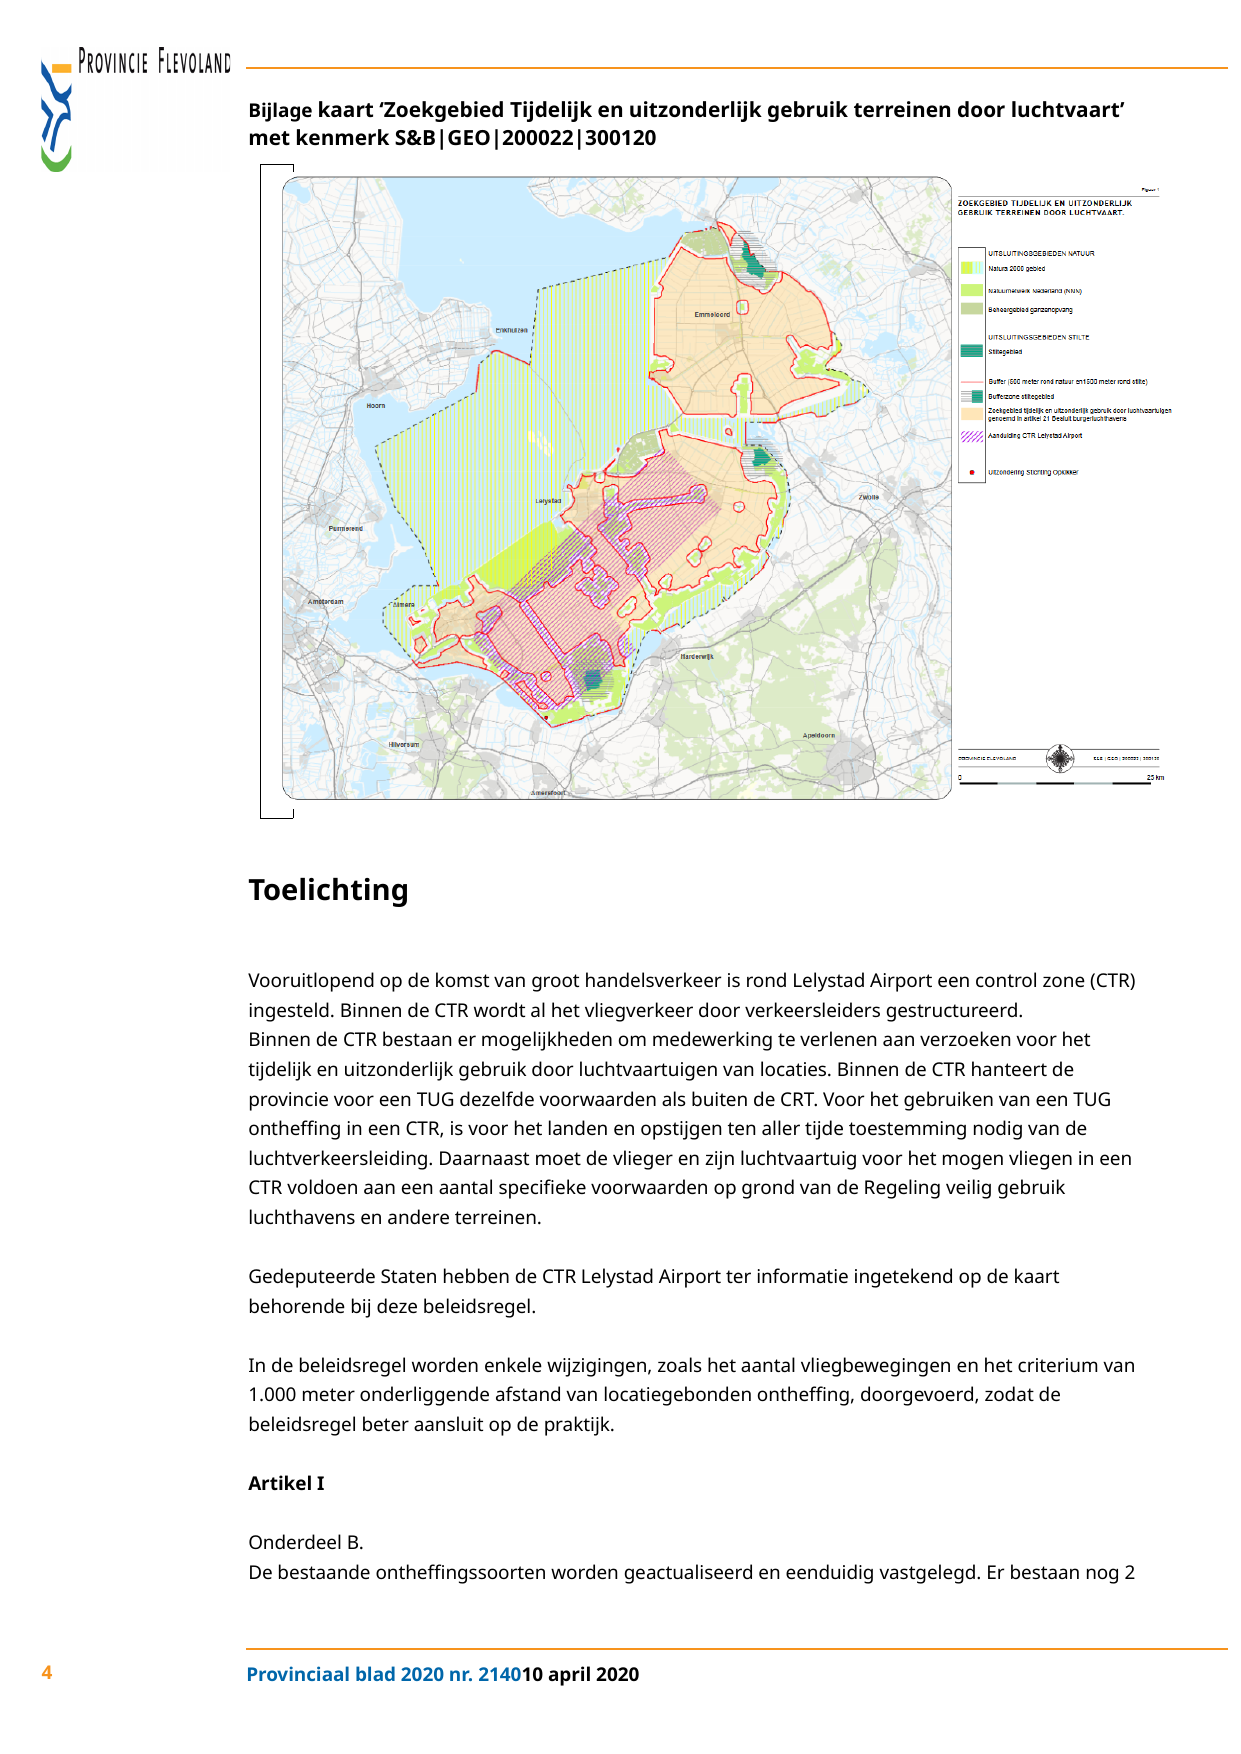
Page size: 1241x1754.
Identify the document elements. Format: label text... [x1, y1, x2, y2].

text Onderdeel B. [248, 1529, 1152, 1555]
text Artikel I [248, 1470, 1152, 1496]
text In de beleidsregel worden enkele wijzigingen, zoals het aantal vliegbewegingen en het criterium van 1.000 meter onderliggende afstand van locatiegebonden ontheffing, doorgevoerd, zodat de beleidsregel beter aansluit op de praktijk. [248, 1352, 1152, 1437]
picture [268, 172, 1173, 809]
text De bestaande ontheffingssoorten worden geactualiseerd en eenduidig vastgelegd. Er bestaan nog 2 [248, 1559, 1152, 1585]
text Toelichting [248, 869, 1152, 909]
picture [41, 47, 231, 172]
text Vooruitlopend op de komst van groot handelsverkeer is rond Lelystad Airport een control zone (CTR) ingesteld. Binnen de CTR wordt al het vliegverkeer door verkeersleiders gestructureerd. [248, 967, 1152, 1023]
text Bijlage kaart ‘Zoekgebied Tijdelijk en uitzonderlijk gebruik terreinen door luchtvaart’ met kenmerk S&B|GEO|200022|300120 [248, 95, 1152, 152]
text Binnen de CTR bestaan er mogelijkheden om medewerking te verlenen aan verzoeken voor het tijdelijk en uitzonderlijk gebruik door luchtvaartuigen van locaties. Binnen de CTR hanteert de provincie voor een TUG dezelfde voorwaarden als buiten de CRT. Voor het gebruiken van een TUG ontheffing in een CTR, is voor het landen en opstijgen ten aller tijde toestemming nodig van de luchtverkeersleiding. Daarnaast moet de vlieger en zijn luchtvaartuig voor het mogen vliegen in een CTR voldoen aan een aantal specifieke voorwaarden op grond van de Regeling veilig gebruik luchthavens en andere terreinen. [248, 1027, 1152, 1230]
text Gedeputeerde Staten hebben de CTR Lelystad Airport ter informatie ingetekend op de kaart behorende bij deze beleidsregel. [248, 1263, 1152, 1318]
